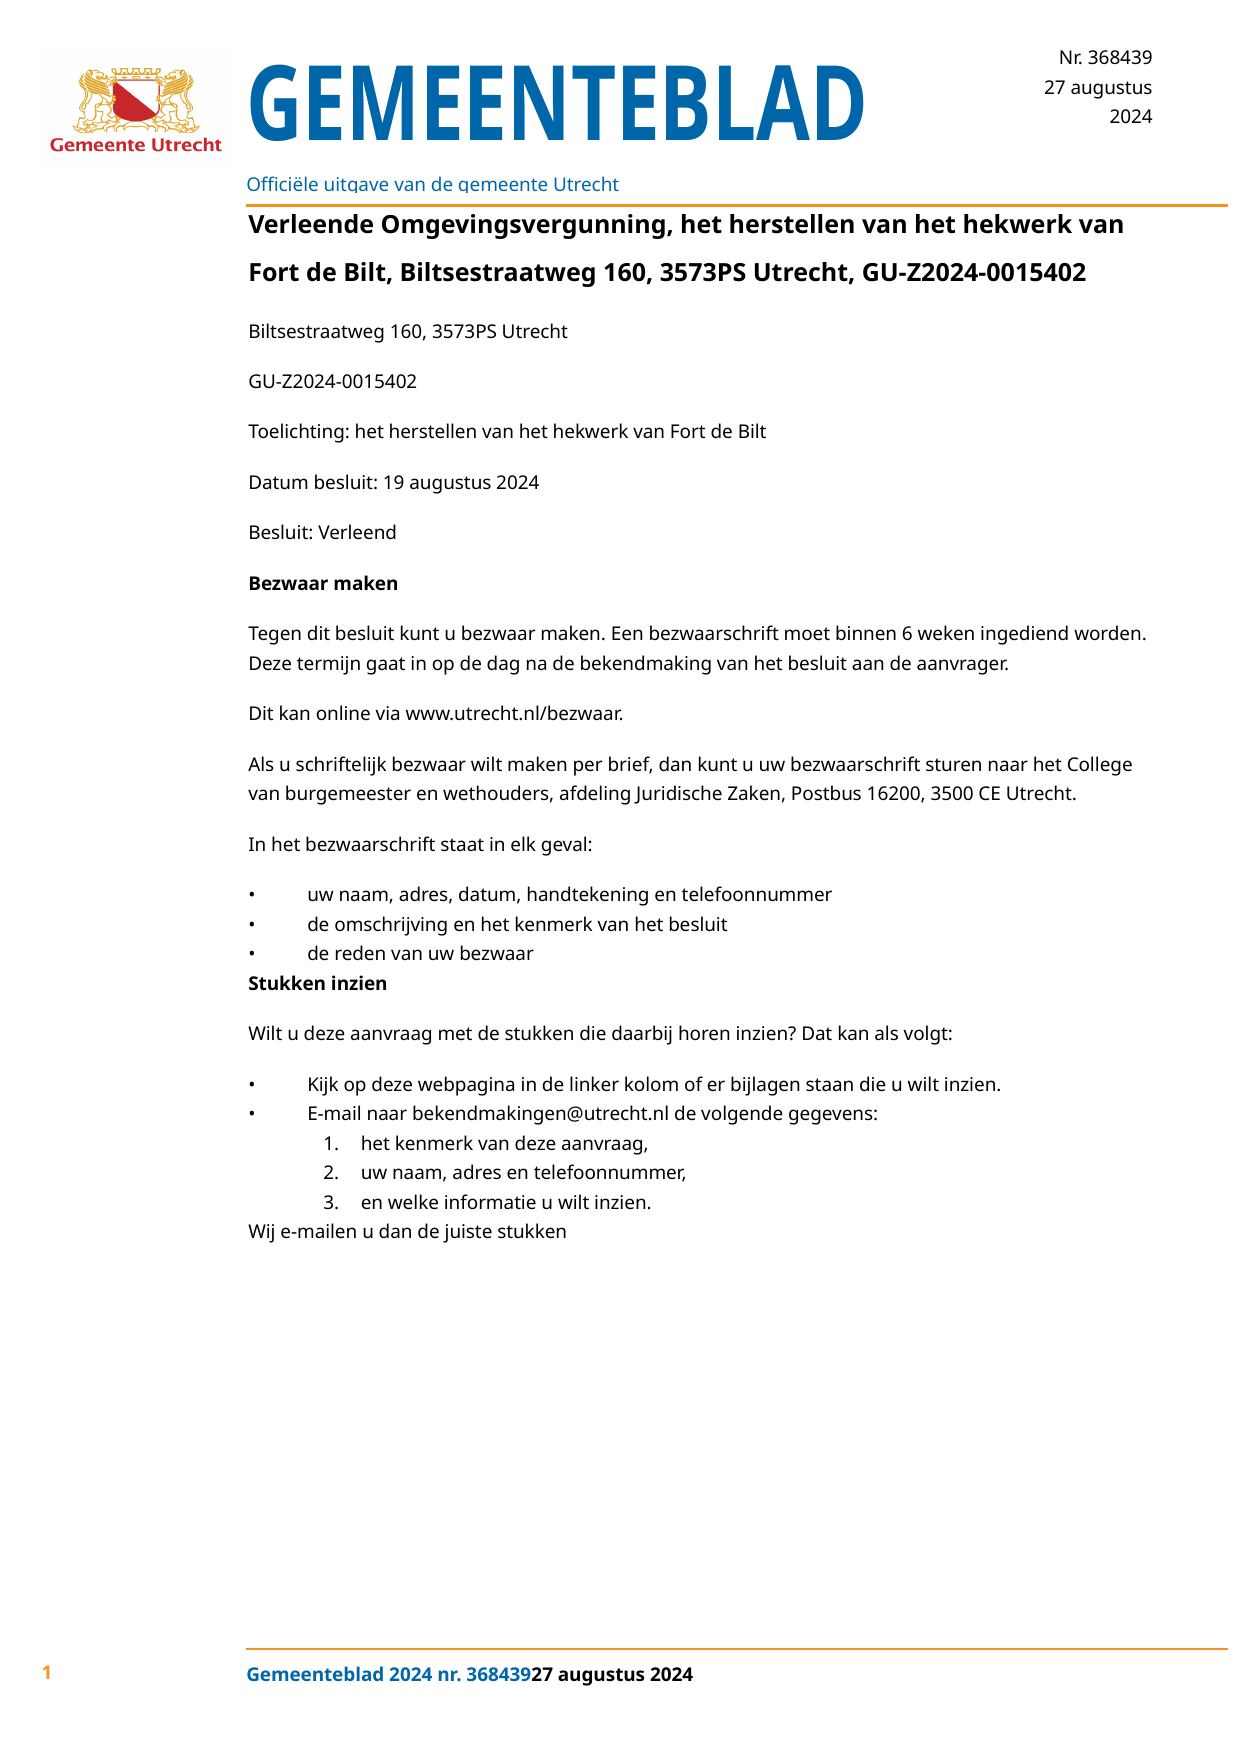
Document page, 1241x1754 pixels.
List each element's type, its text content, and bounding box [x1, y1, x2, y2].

list de reden van uw bezwaar [248, 940, 1152, 966]
text Wij e-mailen u dan de juiste stukken [248, 1219, 1152, 1244]
text Datum besluit: 19 augustus 2024 [248, 469, 1152, 495]
list uw naam, adres, datum, handtekening en telefoonnummer [248, 881, 1152, 907]
text Verleende Omgevingsvergunning, het herstellen van het hekwerk van Fort de Bilt, Biltsestraatweg 160, 3573PS Utrecht, GU-Z2024-0015402 [248, 207, 1152, 288]
text Biltsestraatweg 160, 3573PS Utrecht [248, 318, 1152, 344]
text Wilt u deze aanvraag met de stukken die daarbij horen inzien? Dat kan als volgt: [248, 1020, 1152, 1046]
list de omschrijving en het kenmerk van het besluit [248, 911, 1152, 937]
text GU-Z2024-0015402 [248, 368, 1152, 394]
list het kenmerk van deze aanvraag, [323, 1130, 1152, 1156]
text Bezwaar maken [248, 570, 1152, 596]
text Tegen dit besluit kunt u bezwaar maken. Een bezwaarschrift moet binnen 6 weken ingediend worden. Deze termijn gaat in op de dag na de bekendmaking van het besluit aan de aanvrager. [248, 620, 1152, 676]
text Als u schriftelijk bezwaar wilt maken per brief, dan kunt u uw bezwaarschrift sturen naar het College van burgemeester en wethouders, afdeling Juridische Zaken, Postbus 16200, 3500 CE Utrecht. [248, 751, 1152, 806]
text Dit kan online via www.utrecht.nl/bezwaar. [248, 700, 1152, 726]
text Toelichting: het herstellen van het hekwerk van Fort de Bilt [248, 419, 1152, 444]
list uw naam, adres en telefoonnummer, [323, 1159, 1152, 1185]
list Kijk op deze webpagina in de linker kolom of er bijlagen staan die u wilt inzien. [248, 1071, 1152, 1097]
text Besluit: Verleend [248, 519, 1152, 545]
list en welke informatie u wilt inzien. [323, 1189, 1152, 1215]
text Stukken inzien [248, 970, 1152, 996]
picture [41, 47, 231, 172]
text In het bezwaarschrift staat in elk geval: [248, 831, 1152, 857]
list E-mail naar bekendmakingen@utrecht.nl de volgende gegevens: [248, 1100, 1152, 1126]
